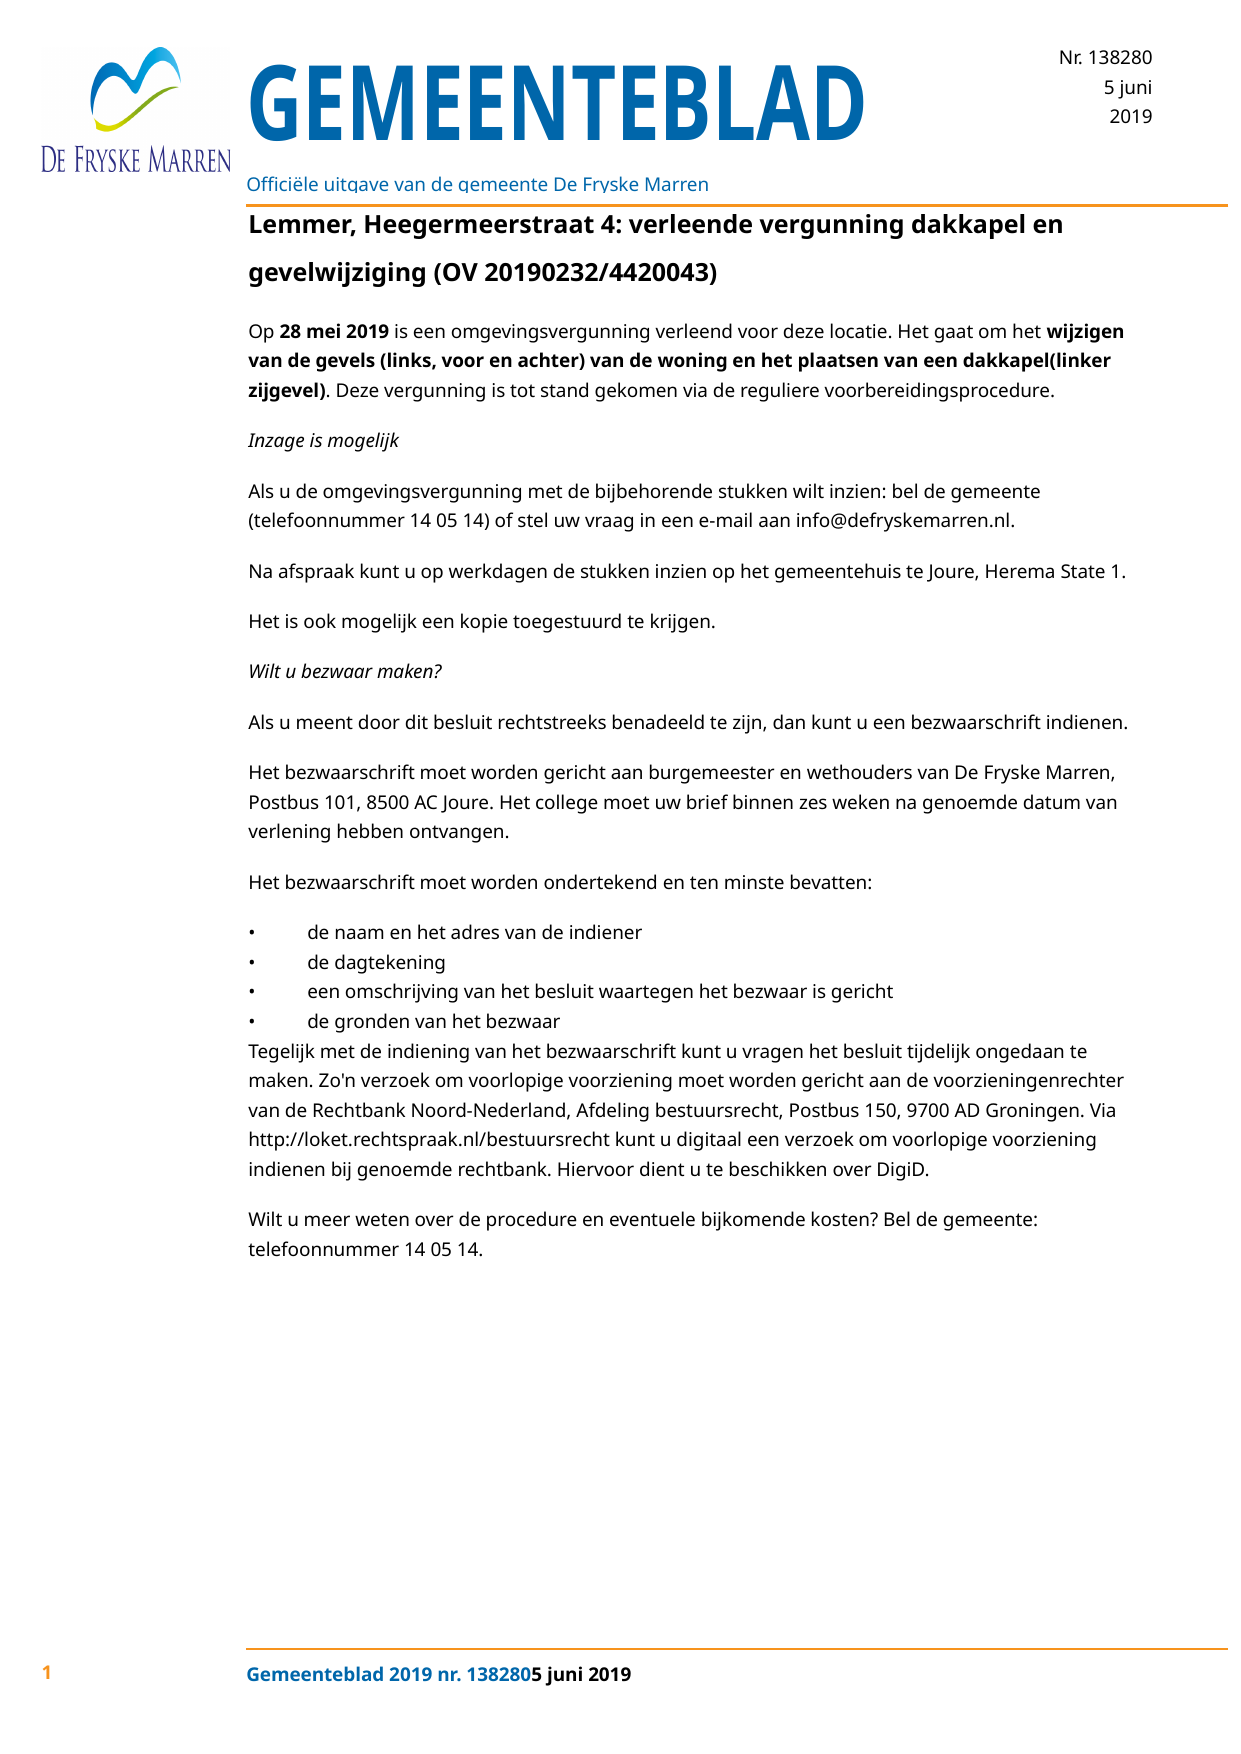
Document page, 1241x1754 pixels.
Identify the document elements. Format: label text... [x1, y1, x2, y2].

list de gronden van het bezwaar [248, 1008, 1152, 1034]
text Na afspraak kunt u op werkdagen de stukken inzien op het gemeentehuis te Joure, Herema State 1. [248, 558, 1152, 584]
list de naam en het adres van de indiener [248, 919, 1152, 945]
text Als u meent door dit besluit rechtstreeks benadeeld te zijn, dan kunt u een bezwaarschrift indienen. [248, 709, 1152, 735]
text Het is ook mogelijk een kopie toegestuurd te krijgen. [248, 608, 1152, 634]
text Tegelijk met de indiening van het bezwaarschrift kunt u vragen het besluit tijdelijk ongedaan te maken. Zo'n verzoek om voorlopige voorziening moet worden gericht aan de voorzieningenrechter van de Rechtbank Noord-Nederland, Afdeling bestuursrecht, Postbus 150, 9700 AD Groningen. Via http://loket.rechtspraak.nl/bestuursrecht kunt u digitaal een verzoek om voorlopige voorziening indienen bij genoemde rechtbank. Hiervoor dient u te beschikken over DigiD. [248, 1038, 1152, 1182]
text Lemmer, Heegermeerstraat 4: verleende vergunning dakkapel en gevelwijziging (OV 20190232/4420043) [248, 207, 1152, 288]
text Het bezwaarschrift moet worden gericht aan burgemeester en wethouders van De Fryske Marren, Postbus 101, 8500 AC Joure. Het college moet uw brief binnen zes weken na genoemde datum van verlening hebben ontvangen. [248, 759, 1152, 844]
text Wilt u meer weten over de procedure en eventuele bijkomende kosten? Bel de gemeente: telefoonnummer 14 05 14. [248, 1207, 1152, 1262]
text Wilt u bezwaar maken? [248, 659, 1152, 684]
text Als u de omgevingsvergunning met de bijbehorende stukken wilt inzien: bel de gemeente (telefoonnummer 14 05 14) of stel uw vraag in een e-mail aan info@defryskemarren.nl. [248, 478, 1152, 533]
text Het bezwaarschrift moet worden ondertekend en ten minste bevatten: [248, 869, 1152, 895]
picture [41, 47, 231, 172]
text Inzage is mogelijk [248, 427, 1152, 453]
list een omschrijving van het besluit waartegen het bezwaar is gericht [248, 979, 1152, 1004]
list de dagtekening [248, 949, 1152, 975]
text Op 28 mei 2019 is een omgevingsvergunning verleend voor deze locatie. Het gaat om het wijzigen van de gevels (links, voor en achter) van de woning en het plaatsen van een dakkapel(linker zijgevel). Deze vergunning is tot stand gekomen via de reguliere voorbereidingsprocedure. [248, 318, 1152, 403]
